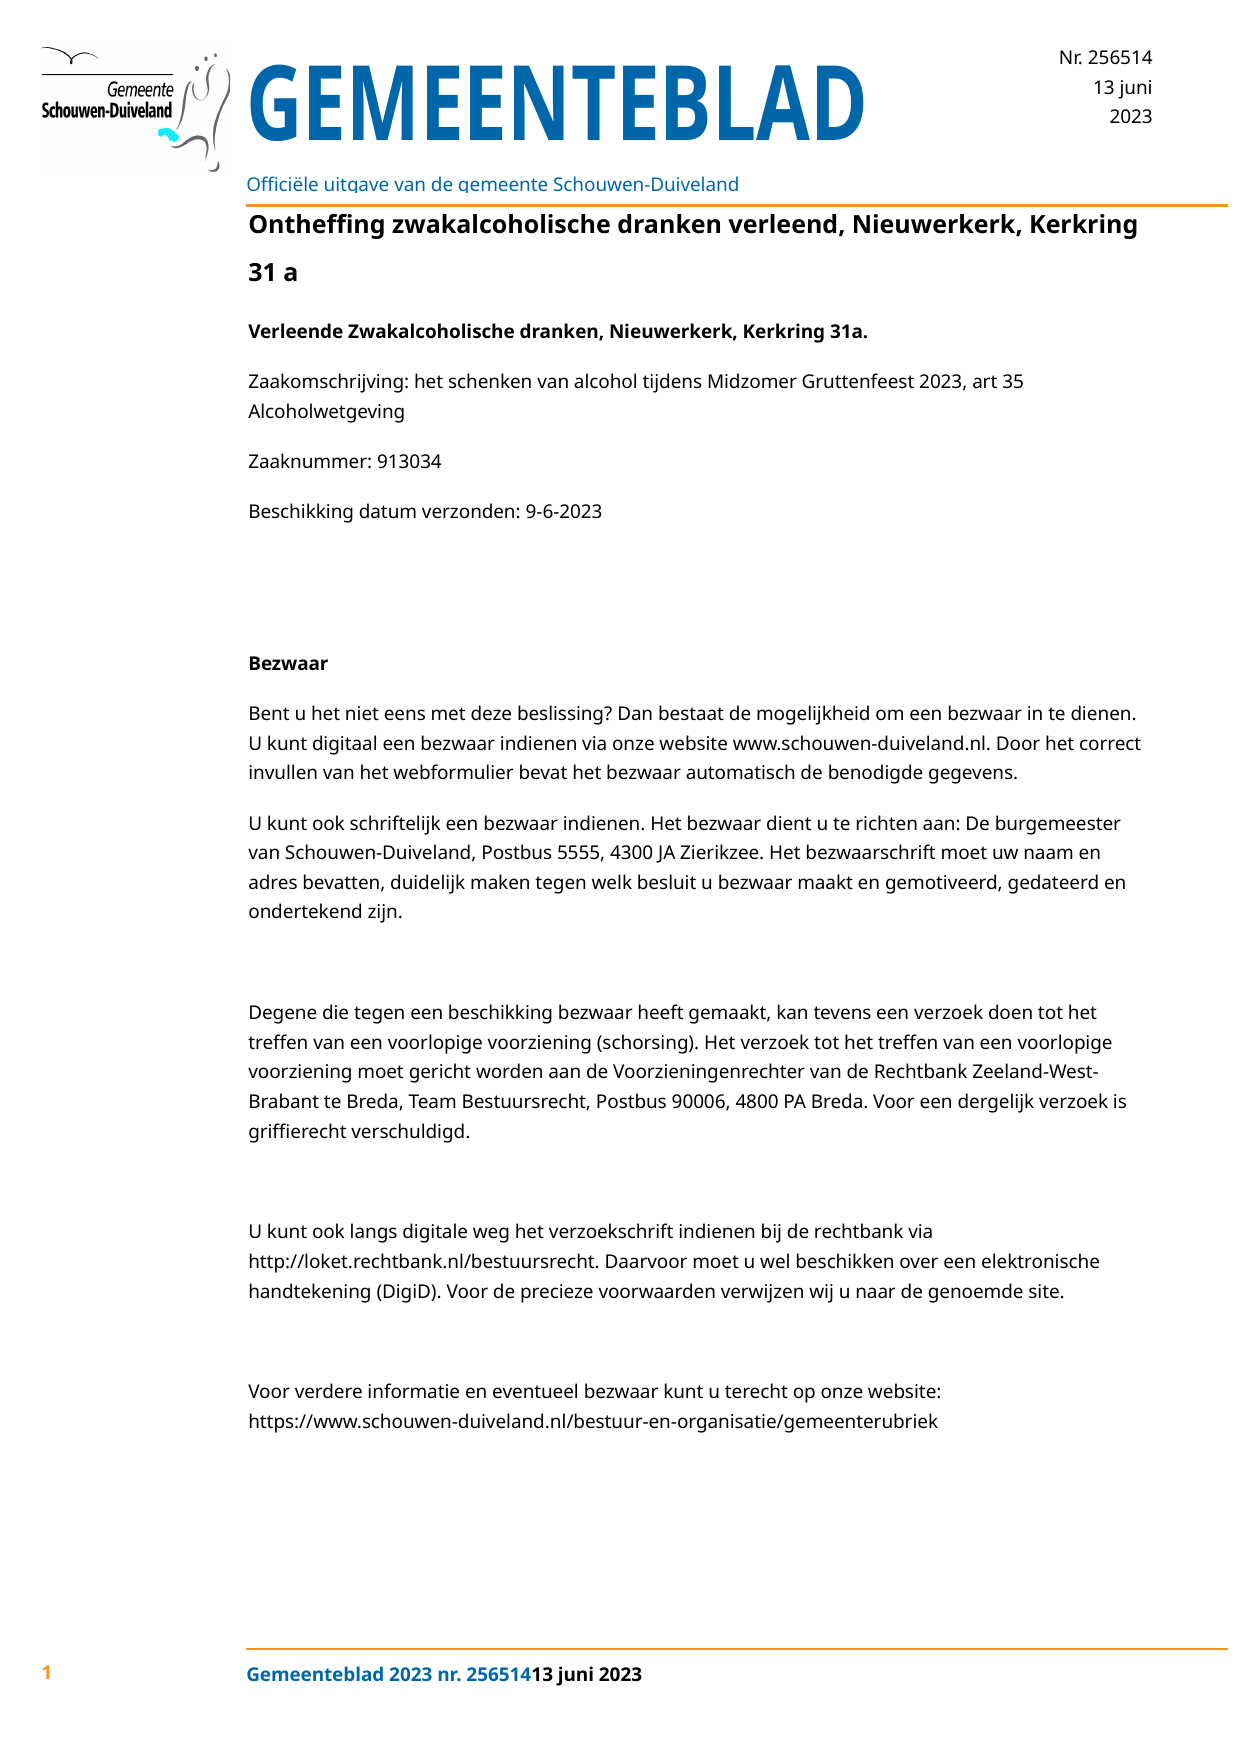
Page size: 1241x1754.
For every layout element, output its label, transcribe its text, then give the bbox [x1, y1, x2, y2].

text U kunt ook schriftelijk een bezwaar indienen. Het bezwaar dient u te richten aan: De burgemeester van Schouwen-Duiveland, Postbus 5555, 4300 JA Zierikzee. Het bezwaarschrift moet uw naam en adres bevatten, duidelijk maken tegen welk besluit u bezwaar maakt en gemotiveerd, gedateerd en ondertekend zijn. [248, 810, 1152, 924]
text Bent u het niet eens met deze beslissing? Dan bestaat de mogelijkheid om een bezwaar in te dienen. U kunt digitaal een bezwaar indienen via onze website www.schouwen-duiveland.nl. Door het correct invullen van het webformulier bevat het bezwaar automatisch de benodigde gegevens. [248, 700, 1152, 785]
text Zaaknummer: 913034 [248, 448, 1152, 474]
text Beschikking datum verzonden: 9-6-2023 [248, 499, 1152, 524]
text U kunt ook langs digitale weg het verzoekschrift indienen bij de rechtbank via http://loket.rechtbank.nl/bestuursrecht. Daarvoor moet u wel beschikken over een elektronische handtekening (DigiD). Voor de precieze voorwaarden verwijzen wij u naar de genoemde site. [248, 1219, 1152, 1304]
text Zaakomschrijving: het schenken van alcohol tijdens Midzomer Gruttenfeest 2023, art 35 Alcoholwetgeving [248, 368, 1152, 424]
picture [41, 47, 231, 172]
text Degene die tegen een beschikking bezwaar heeft gemaakt, kan tevens een verzoek doen tot het treffen van een voorlopige voorziening (schorsing). Het verzoek tot het treffen van een voorlopige voorziening moet gericht worden aan de Voorzieningenrechter van de Rechtbank Zeeland-West-Brabant te Breda, Team Bestuursrecht, Postbus 90006, 4800 PA Breda. Voor een dergelijk verzoek is griffierecht verschuldigd. [248, 999, 1152, 1144]
text Verleende Zwakalcoholische dranken, Nieuwerkerk, Kerkring 31a. [248, 318, 1152, 344]
text Voor verdere informatie en eventueel bezwaar kunt u terecht op onze website: https://www.schouwen-duiveland.nl/bestuur-en-organisatie/gemeenterubriek [248, 1379, 1152, 1434]
text Ontheffing zwakalcoholische dranken verleend, Nieuwerkerk, Kerkring 31 a [248, 207, 1152, 288]
text Bezwaar [248, 650, 1152, 676]
